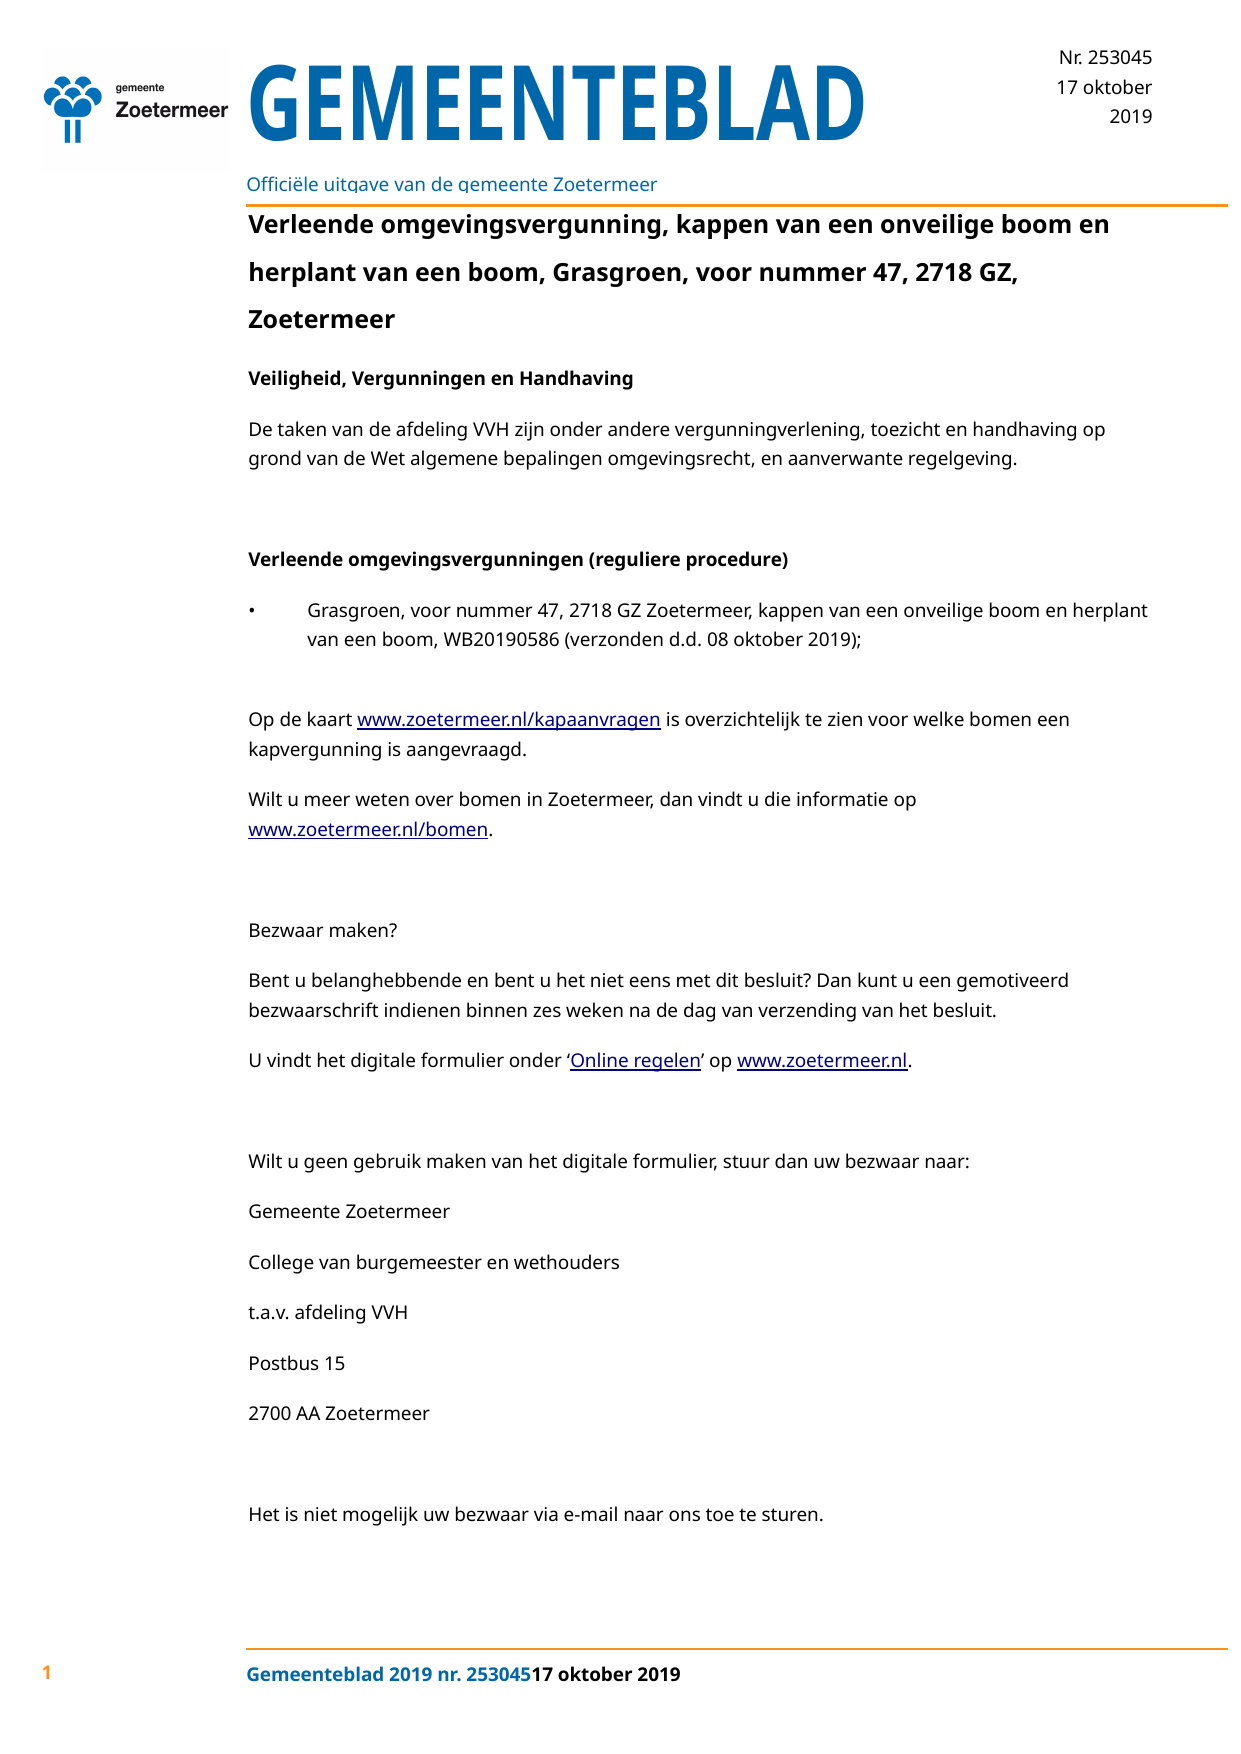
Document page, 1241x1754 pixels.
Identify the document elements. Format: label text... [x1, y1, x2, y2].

text College van burgemeester en wethouders [248, 1249, 1152, 1274]
text Gemeente Zoetermeer [248, 1198, 1152, 1224]
text U vindt het digitale formulier onder ‘Online regelen’ op www.zoetermeer.nl. [248, 1047, 1152, 1073]
picture [41, 47, 231, 172]
text Verleende omgevingsvergunning, kappen van een onveilige boom en herplant van een boom, Grasgroen, voor nummer 47, 2718 GZ, Zoetermeer [248, 207, 1152, 336]
text Het is niet mogelijk uw bezwaar via e-mail naar ons toe te sturen. [248, 1501, 1152, 1527]
text Bent u belanghebbende en bent u het niet eens met dit besluit? Dan kunt u een gemotiveerd bezwaarschrift indienen binnen zes weken na de dag van verzending van het besluit. [248, 967, 1152, 1022]
text Veiligheid, Vergunningen en Handhaving [248, 366, 1152, 391]
text Postbus 15 [248, 1350, 1152, 1375]
text Bezwaar maken? [248, 917, 1152, 942]
text Op de kaart www.zoetermeer.nl/kapaanvragen is overzichtelijk te zien voor welke bomen een kapvergunning is aangevraagd. [248, 706, 1152, 762]
text 2700 AA Zoetermeer [248, 1400, 1152, 1426]
list Grasgroen, voor nummer 47, 2718 GZ Zoetermeer, kappen van een onveilige boom en herplant van een boom, WB20190586 (verzonden d.d. 08 oktober 2019); [248, 597, 1152, 652]
text Wilt u geen gebruik maken van het digitale formulier, stuur dan uw bezwaar naar: [248, 1148, 1152, 1174]
text Verleende omgevingsvergunningen (reguliere procedure) [248, 546, 1152, 572]
text De taken van de afdeling VVH zijn onder andere vergunningverlening, toezicht en handhaving op grond van de Wet algemene bepalingen omgevingsrecht, en aanverwante regelgeving. [248, 416, 1152, 471]
text Wilt u meer weten over bomen in Zoetermeer, dan vindt u die informatie op www.zoetermeer.nl/bomen. [248, 786, 1152, 842]
text t.a.v. afdeling VVH [248, 1299, 1152, 1325]
